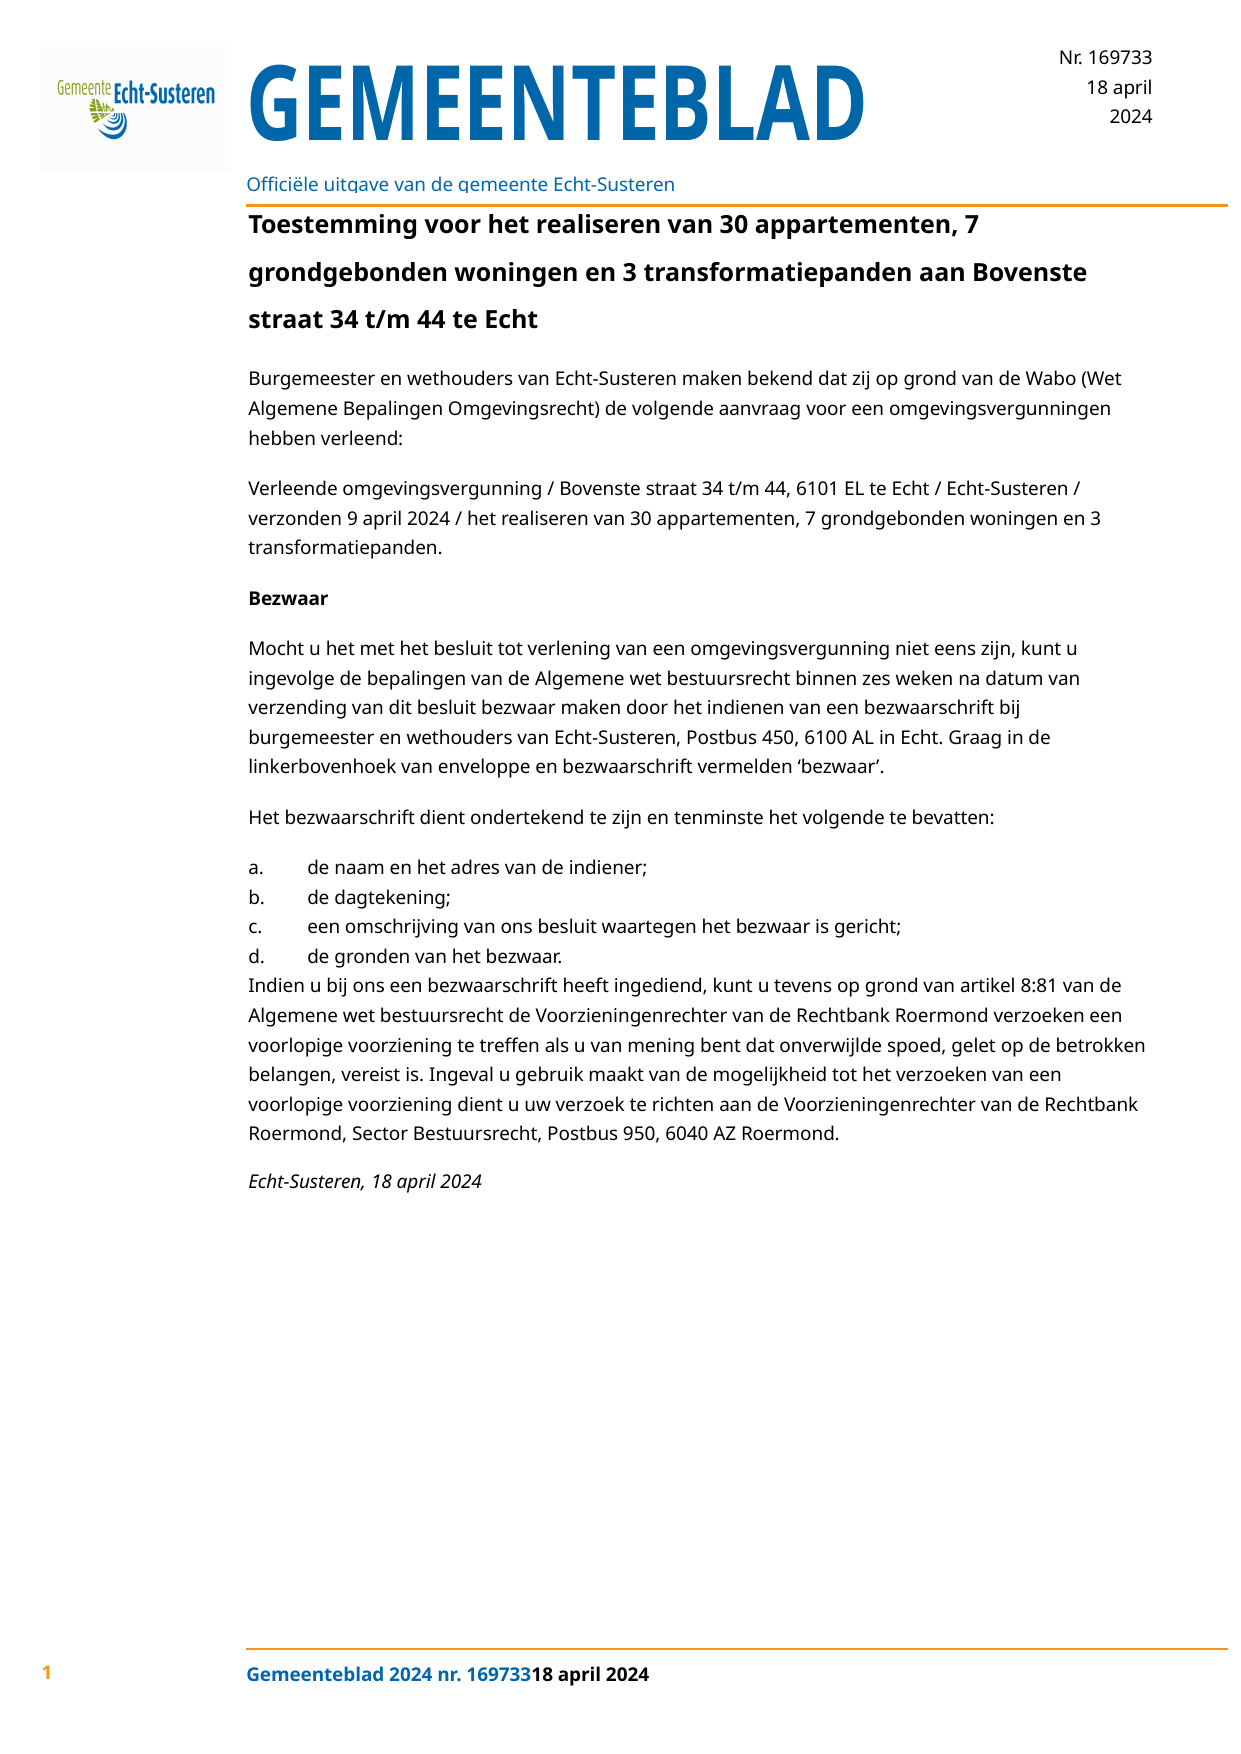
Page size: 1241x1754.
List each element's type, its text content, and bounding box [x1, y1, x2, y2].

list de gronden van het bezwaar. [248, 943, 1152, 969]
text Bezwaar [248, 585, 1152, 610]
text Toestemming voor het realiseren van 30 appartementen, 7 grondgebonden woningen en 3 transformatiepanden aan Bovenste straat 34 t/m 44 te Echt [248, 207, 1152, 336]
text Indien u bij ons een bezwaarschrift heeft ingediend, kunt u tevens op grond van artikel 8:81 van de Algemene wet bestuursrecht de Voorzieningenrechter van de Rechtbank Roermond verzoeken een voorlopige voorziening te treffen als u van mening bent dat onverwijlde spoed, gelet op de betrokken belangen, vereist is. Ingeval u gebruik maakt van de mogelijkheid tot het verzoeken van een voorlopige voorziening dient u uw verzoek te richten aan de Voorzieningenrechter van de Rechtbank Roermond, Sector Bestuursrecht, Postbus 950, 6040 AZ Roermond. [248, 973, 1152, 1146]
list de naam en het adres van de indiener; [248, 854, 1152, 880]
text Mocht u het met het besluit tot verlening van een omgevingsvergunning niet eens zijn, kunt u ingevolge de bepalingen van de Algemene wet bestuursrecht binnen zes weken na datum van verzending van dit besluit bezwaar maken door het indienen van een bezwaarschrift bij burgemeester en wethouders van Echt-Susteren, Postbus 450, 6100 AL in Echt. Graag in de linkerbovenhoek van enveloppe en bezwaarschrift vermelden ‘bezwaar’. [248, 635, 1152, 779]
list een omschrijving van ons besluit waartegen het bezwaar is gericht; [248, 913, 1152, 939]
list de dagtekening; [248, 884, 1152, 909]
picture [41, 47, 231, 172]
text Burgemeester en wethouders van Echt-Susteren maken bekend dat zij op grond van de Wabo (Wet Algemene Bepalingen Omgevingsrecht) de volgende aanvraag voor een omgevingsvergunningen hebben verleend: [248, 366, 1152, 450]
text Het bezwaarschrift dient ondertekend te zijn en tenminste het volgende te bevatten: [248, 804, 1152, 829]
text Verleende omgevingsvergunning / Bovenste straat 34 t/m 44, 6101 EL te Echt / Echt-Susteren / verzonden 9 april 2024 / het realiseren van 30 appartementen, 7 grondgebonden woningen en 3 transformatiepanden. [248, 475, 1152, 560]
text Echt-Susteren, 18 april 2024 [248, 1168, 1152, 1194]
